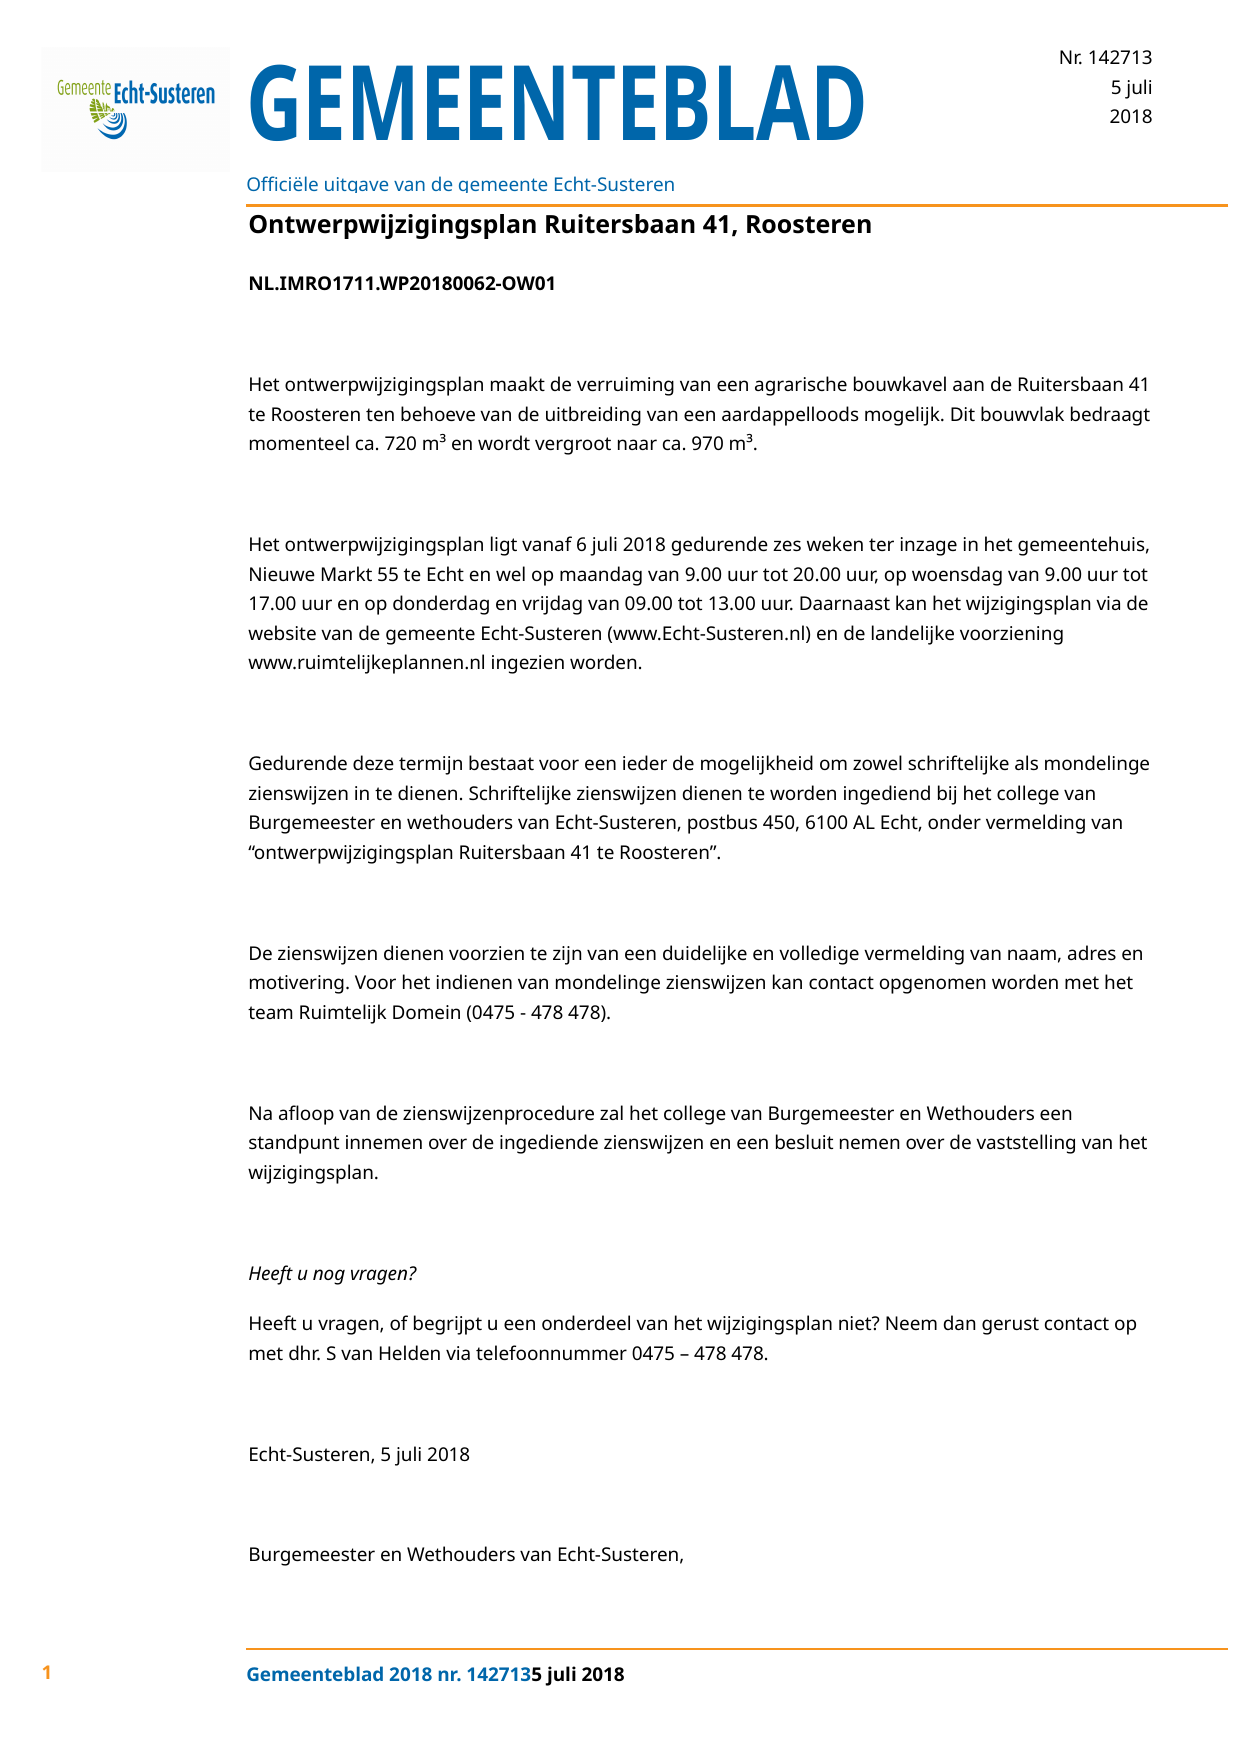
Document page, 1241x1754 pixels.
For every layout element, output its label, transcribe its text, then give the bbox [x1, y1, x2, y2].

text Gedurende deze termijn bestaat voor een ieder de mogelijkheid om zowel schriftelijke als mondelinge zienswijzen in te dienen. Schriftelijke zienswijzen dienen te worden ingediend bij het college van Burgemeester en wethouders van Echt-Susteren, postbus 450, 6100 AL Echt, onder vermelding van “ontwerpwijzigingsplan Ruitersbaan 41 te Roosteren”. [248, 750, 1152, 865]
text Heeft u nog vragen? [248, 1260, 1152, 1286]
picture [41, 47, 231, 172]
text Het ontwerpwijzigingsplan maakt de verruiming van een agrarische bouwkavel aan de Ruitersbaan 41 te Roosteren ten behoeve van de uitbreiding van een aardappelloods mogelijk. Dit bouwvlak bedraagt momenteel ca. 720 m³ en wordt vergroot naar ca. 970 m³. [248, 371, 1152, 456]
text Het ontwerpwijzigingsplan ligt vanaf 6 juli 2018 gedurende zes weken ter inzage in het gemeentehuis, Nieuwe Markt 55 te Echt en wel op maandag van 9.00 uur tot 20.00 uur, op woensdag van 9.00 uur tot 17.00 uur en op donderdag en vrijdag van 09.00 tot 13.00 uur. Daarnaast kan het wijzigingsplan via de website van de gemeente Echt-Susteren (www.Echt-Susteren.nl) en de landelijke voorziening www.ruimtelijkeplannen.nl ingezien worden. [248, 531, 1152, 675]
text Ontwerpwijzigingsplan Ruitersbaan 41, Roosteren [248, 207, 1152, 241]
text Burgemeester en Wethouders van Echt-Susteren, [248, 1542, 1152, 1567]
text Heeft u vragen, of begrijpt u een onderdeel van het wijzigingsplan niet? Neem dan gerust contact op met dhr. S van Helden via telefoonnummer 0475 – 478 478. [248, 1310, 1152, 1366]
text De zienswijzen dienen voorzien te zijn van een duidelijke en volledige vermelding van naam, adres en motivering. Voor het indienen van mondelinge zienswijzen kan contact opgenomen worden met het team Ruimtelijk Domein (0475 - 478 478). [248, 940, 1152, 1025]
text Na afloop van de zienswijzenprocedure zal het college van Burgemeester en Wethouders een standpunt innemen over de ingediende zienswijzen en een besluit nemen over de vaststelling van het wijzigingsplan. [248, 1100, 1152, 1185]
text NL.IMRO1711.WP20180062-OW01 [248, 270, 1152, 296]
text Echt-Susteren, 5 juli 2018 [248, 1441, 1152, 1466]
